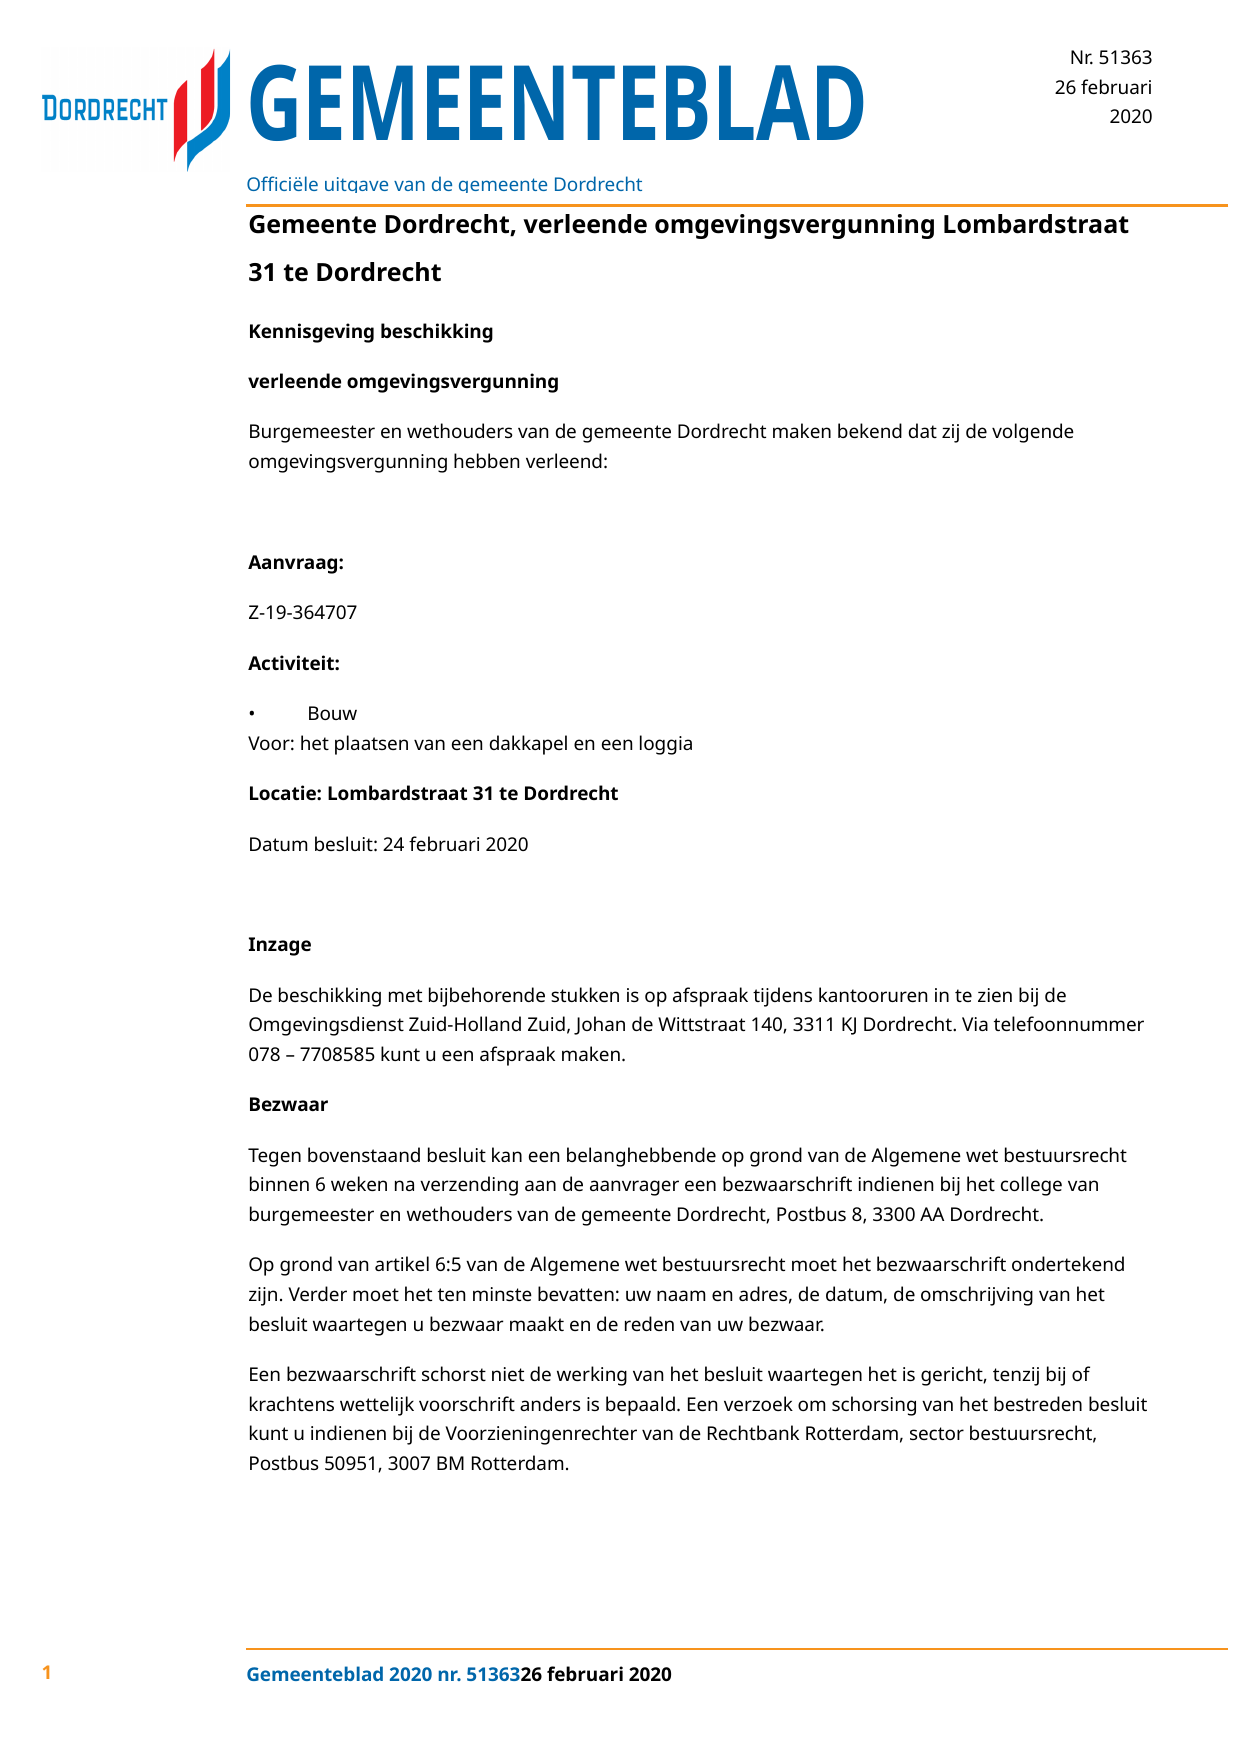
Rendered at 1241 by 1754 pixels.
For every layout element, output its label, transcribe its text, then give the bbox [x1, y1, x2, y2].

text Z-19-364707 [248, 599, 1152, 625]
text Datum besluit: 24 februari 2020 [248, 831, 1152, 857]
list Bouw [248, 700, 1152, 726]
text verleende omgevingsvergunning [248, 368, 1152, 394]
text De beschikking met bijbehorende stukken is op afspraak tijdens kantooruren in te zien bij de Omgevingsdienst Zuid-Holland Zuid, Johan de Wittstraat 140, 3311 KJ Dordrecht. Via telefoonnummer 078 – 7708585 kunt u een afspraak maken. [248, 982, 1152, 1067]
text Tegen bovenstaand besluit kan een belanghebbende op grond van de Algemene wet bestuursrecht binnen 6 weken na verzending aan de aanvrager een bezwaarschrift indienen bij het college van burgemeester en wethouders van de gemeente Dordrecht, Postbus 8, 3300 AA Dordrecht. [248, 1142, 1152, 1227]
text Kennisgeving beschikking [248, 318, 1152, 344]
text Burgemeester en wethouders van de gemeente Dordrecht maken bekend dat zij de volgende omgevingsvergunning hebben verleend: [248, 419, 1152, 474]
text Een bezwaarschrift schorst niet de werking van het besluit waartegen het is gericht, tenzij bij of krachtens wettelijk voorschrift anders is bepaald. Een verzoek om schorsing van het bestreden besluit kunt u indienen bij de Voorzieningenrechter van de Rechtbank Rotterdam, sector bestuursrecht, Postbus 50951, 3007 BM Rotterdam. [248, 1361, 1152, 1476]
text Bezwaar [248, 1092, 1152, 1117]
text Inzage [248, 932, 1152, 957]
text Aanvraag: [248, 549, 1152, 575]
text Activiteit: [248, 650, 1152, 676]
text Voor: het plaatsen van een dakkapel en een loggia [248, 730, 1152, 756]
text Op grond van artikel 6:5 van de Algemene wet bestuursrecht moet het bezwaarschrift ondertekend zijn. Verder moet het ten minste bevatten: uw naam en adres, de datum, de omschrijving van het besluit waartegen u bezwaar maakt en de reden van uw bezwaar. [248, 1252, 1152, 1337]
text Locatie: Lombardstraat 31 te Dordrecht [248, 780, 1152, 806]
text Gemeente Dordrecht, verleende omgevingsvergunning Lombardstraat 31 te Dordrecht [248, 207, 1152, 288]
picture [41, 47, 231, 172]
